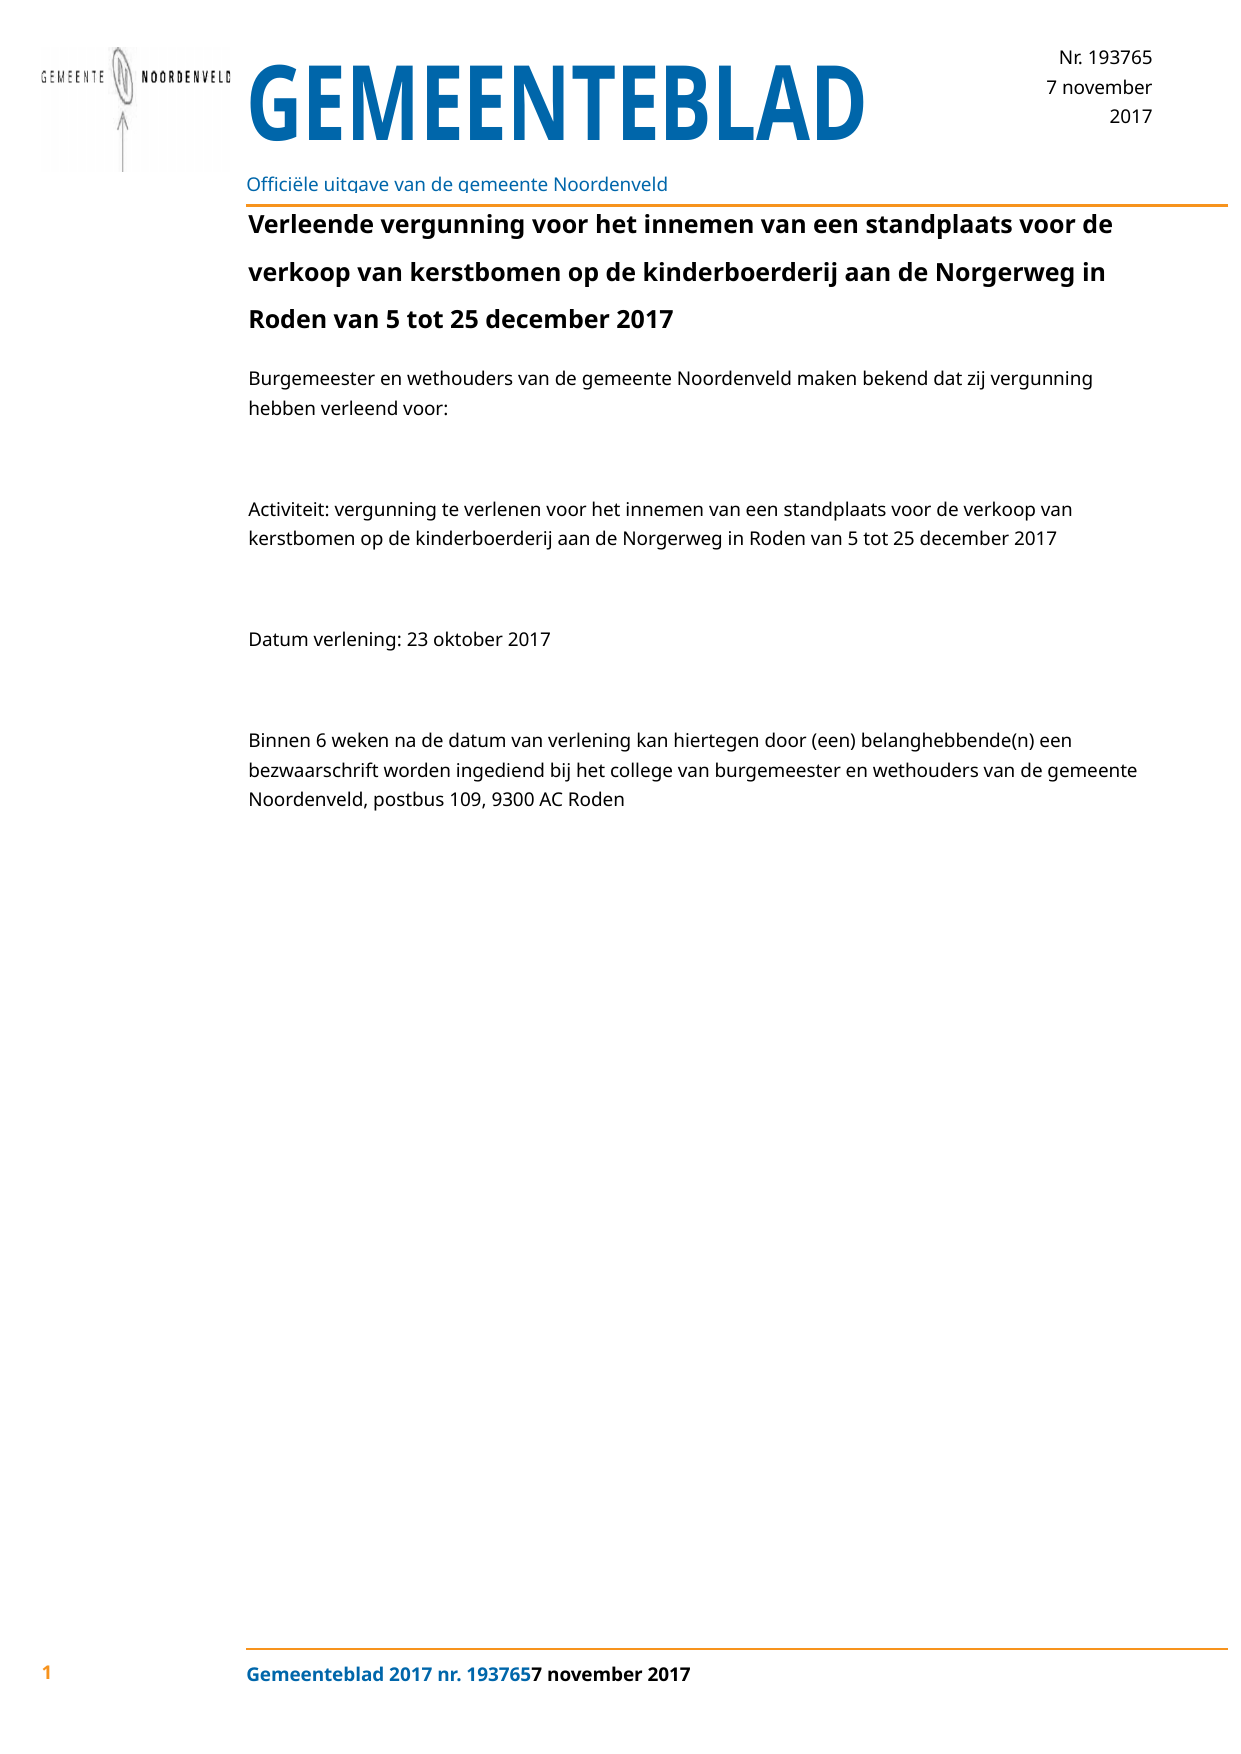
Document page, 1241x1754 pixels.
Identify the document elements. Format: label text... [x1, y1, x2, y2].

picture [41, 47, 231, 172]
text Binnen 6 weken na de datum van verlening kan hiertegen door (een) belanghebbende(n) een bezwaarschrift worden ingediend bij het college van burgemeester en wethouders van de gemeente Noordenveld, postbus 109, 9300 AC Roden [248, 727, 1152, 812]
text Verleende vergunning voor het innemen van een standplaats voor de verkoop van kerstbomen op de kinderboerderij aan de Norgerweg in Roden van 5 tot 25 december 2017 [248, 207, 1152, 336]
text Activiteit: vergunning te verlenen voor het innemen van een standplaats voor de verkoop van kerstbomen op de kinderboerderij aan de Norgerweg in Roden van 5 tot 25 december 2017 [248, 496, 1152, 551]
text Burgemeester en wethouders van de gemeente Noordenveld maken bekend dat zij vergunning hebben verleend voor: [248, 366, 1152, 421]
text Datum verlening: 23 oktober 2017 [248, 626, 1152, 652]
